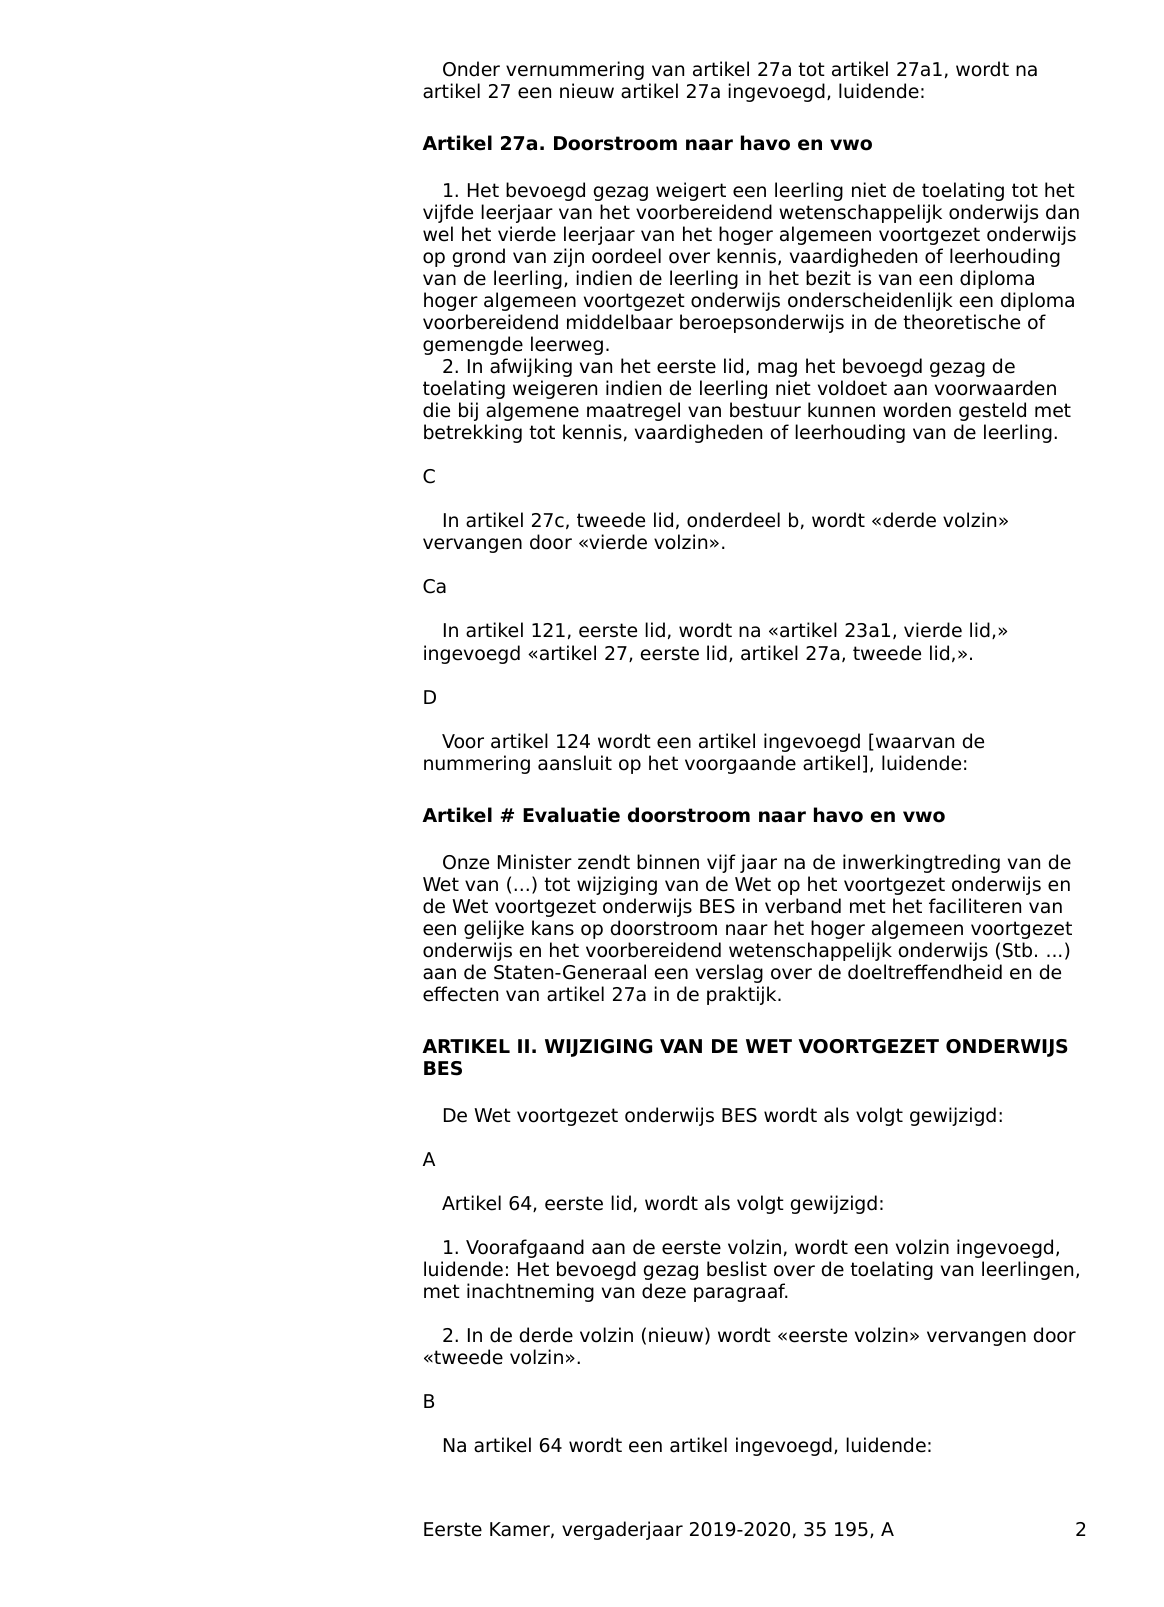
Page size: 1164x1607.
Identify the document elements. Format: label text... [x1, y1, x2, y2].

subtitle ARTIKEL II. WIJZIGING VAN DE WET VOORTGEZET ONDERWIJS BES [422, 1036, 1087, 1079]
text 1. Voorafgaand aan de eerste volzin, wordt een volzin ingevoegd, luidende: Het bevoegd gezag beslist over de toelating van leerlingen, met inachtneming van deze paragraaf. [422, 1237, 1087, 1303]
text Artikel 64, eerste lid, wordt als volgt gewijzigd: [422, 1193, 1087, 1215]
text Onze Minister zendt binnen vijf jaar na de inwerkingtreding van de Wet van (...) tot wijziging van de Wet op het voortgezet onderwijs en de Wet voortgezet onderwijs BES in verband met het faciliteren van een gelijke kans op doorstroom naar het hoger algemeen voortgezet onderwijs en het voorbereidend wetenschappelijk onderwijs (Stb. ...) aan de Staten-Generaal een verslag over de doeltreffendheid en de effecten van artikel 27a in de praktijk. [422, 852, 1087, 1006]
text 2. In de derde volzin (nieuw) wordt «eerste volzin» vervangen door «tweede volzin». [422, 1325, 1087, 1369]
text B [422, 1391, 1087, 1413]
text Voor artikel 124 wordt een artikel ingevoegd [waarvan de nummering aansluit op het voorgaande artikel], luidende: [422, 731, 1087, 775]
text Na artikel 64 wordt een artikel ingevoegd, luidende: [422, 1435, 1087, 1457]
text 2. In afwijking van het eerste lid, mag het bevoegd gezag de toelating weigeren indien de leerling niet voldoet aan voorwaarden die bij algemene maatregel van bestuur kunnen worden gesteld met betrekking tot kennis, vaardigheden of leerhouding van de leerling. [422, 356, 1087, 444]
text De Wet voortgezet onderwijs BES wordt als volgt gewijzigd: [422, 1104, 1087, 1126]
text D [422, 687, 1087, 708]
subtitle Artikel # Evaluatie doorstroom naar havo en vwo [422, 805, 1087, 827]
text Ca [422, 576, 1087, 598]
subtitle Artikel 27a. Doorstroom naar havo en vwo [422, 133, 1087, 155]
text A [422, 1149, 1087, 1171]
text C [422, 466, 1087, 488]
text Onder vernummering van artikel 27a tot artikel 27a1, wordt na artikel 27 een nieuw artikel 27a ingevoegd, luidende: [422, 59, 1087, 103]
text In artikel 121, eerste lid, wordt na «artikel 23a1, vierde lid,» ingevoegd «artikel 27, eerste lid, artikel 27a, tweede lid,». [422, 620, 1087, 664]
text In artikel 27c, tweede lid, onderdeel b, wordt «derde volzin» vervangen door «vierde volzin». [422, 510, 1087, 554]
text 1. Het bevoegd gezag weigert een leerling niet de toelating tot het vijfde leerjaar van het voorbereidend wetenschappelijk onderwijs dan wel het vierde leerjaar van het hoger algemeen voortgezet onderwijs op grond van zijn oordeel over kennis, vaardigheden of leerhouding van de leerling, indien de leerling in het bezit is van een diploma hoger algemeen voortgezet onderwijs onderscheidenlijk een diploma voorbereidend middelbaar beroepsonderwijs in de theoretische of gemengde leerweg. [422, 180, 1087, 356]
